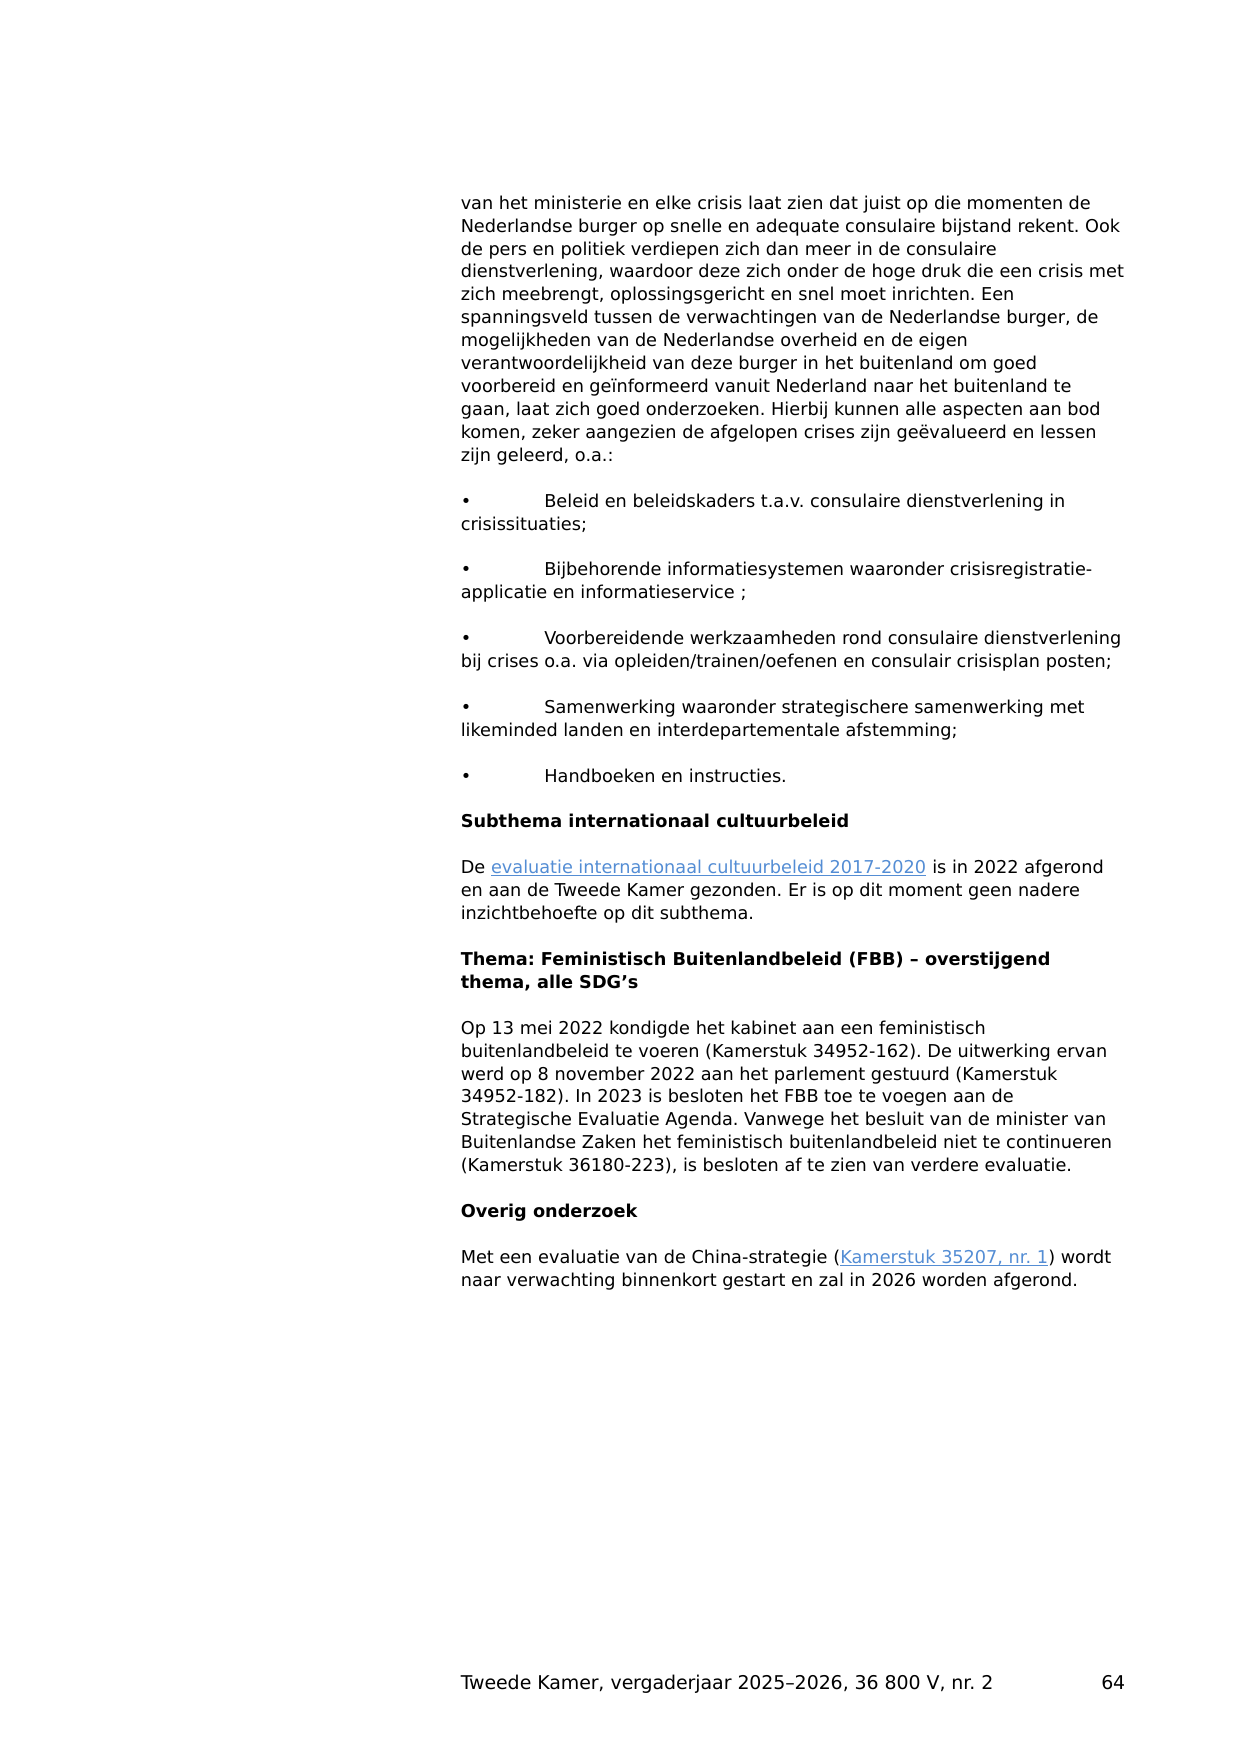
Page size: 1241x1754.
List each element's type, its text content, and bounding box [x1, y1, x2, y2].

text • Beleid en beleidskaders t.a.v. consulaire dienstverlening in crisissituaties; [461, 489, 1125, 534]
text Met een evaluatie van de China-strategie (Kamerstuk 35207, nr. 1) wordt naar verwachting binnenkort gestart en zal in 2026 worden afgerond. [461, 1245, 1125, 1291]
text Overig onderzoek [461, 1199, 1125, 1222]
text • Voorbereidende werkzaamheden rond consulaire dienstverlening bij crises o.a. via opleiden/trainen/oefenen en consulair crisisplan posten; [461, 626, 1125, 672]
text • Samenwerking waaronder strategischere samenwerking met likeminded landen en interdepartementale afstemming; [461, 695, 1125, 741]
text • Bijbehorende informatiesystemen waaronder crisisregistratie-applicatie en informatieservice ; [461, 557, 1125, 603]
text De evaluatie internationaal cultuurbeleid 2017-2020 is in 2022 afgerond en aan de Tweede Kamer gezonden. Er is op dit moment geen nadere inzichtbehoefte op dit subthema. [461, 855, 1125, 924]
text Op 13 mei 2022 kondigde het kabinet aan een feministisch buitenlandbeleid te voeren (Kamerstuk 34952-162). De uitwerking ervan werd op 8 november 2022 aan het parlement gestuurd (Kamerstuk 34952-182). In 2023 is besloten het FBB toe te voegen aan de Strategische Evaluatie Agenda. Vanwege het besluit van de minister van Buitenlandse Zaken het feministisch buitenlandbeleid niet te continueren (Kamerstuk 36180-223), is besloten af te zien van verdere evaluatie. [461, 1016, 1125, 1176]
text van het ministerie en elke crisis laat zien dat juist op die momenten de Nederlandse burger op snelle en adequate consulaire bijstand rekent. Ook de pers en politiek verdiepen zich dan meer in de consulaire dienstverlening, waardoor deze zich onder de hoge druk die een crisis met zich meebrengt, oplossingsgericht en snel moet inrichten. Een spanningsveld tussen de verwachtingen van de Nederlandse burger, de mogelijkheden van de Nederlandse overheid en de eigen verantwoordelijkheid van deze burger in het buitenland om goed voorbereid en geïnformeerd vanuit Nederland naar het buitenland te gaan, laat zich goed onderzoeken. Hierbij kunnen alle aspecten aan bod komen, zeker aangezien de afgelopen crises zijn geëvalueerd en lessen zijn geleerd, o.a.: [461, 191, 1125, 466]
text Subthema internationaal cultuurbeleid [461, 809, 1125, 832]
text Thema: Feministisch Buitenlandbeleid (FBB) – overstijgend thema, alle SDG’s [461, 947, 1125, 993]
text • Handboeken en instructies. [461, 764, 1125, 787]
